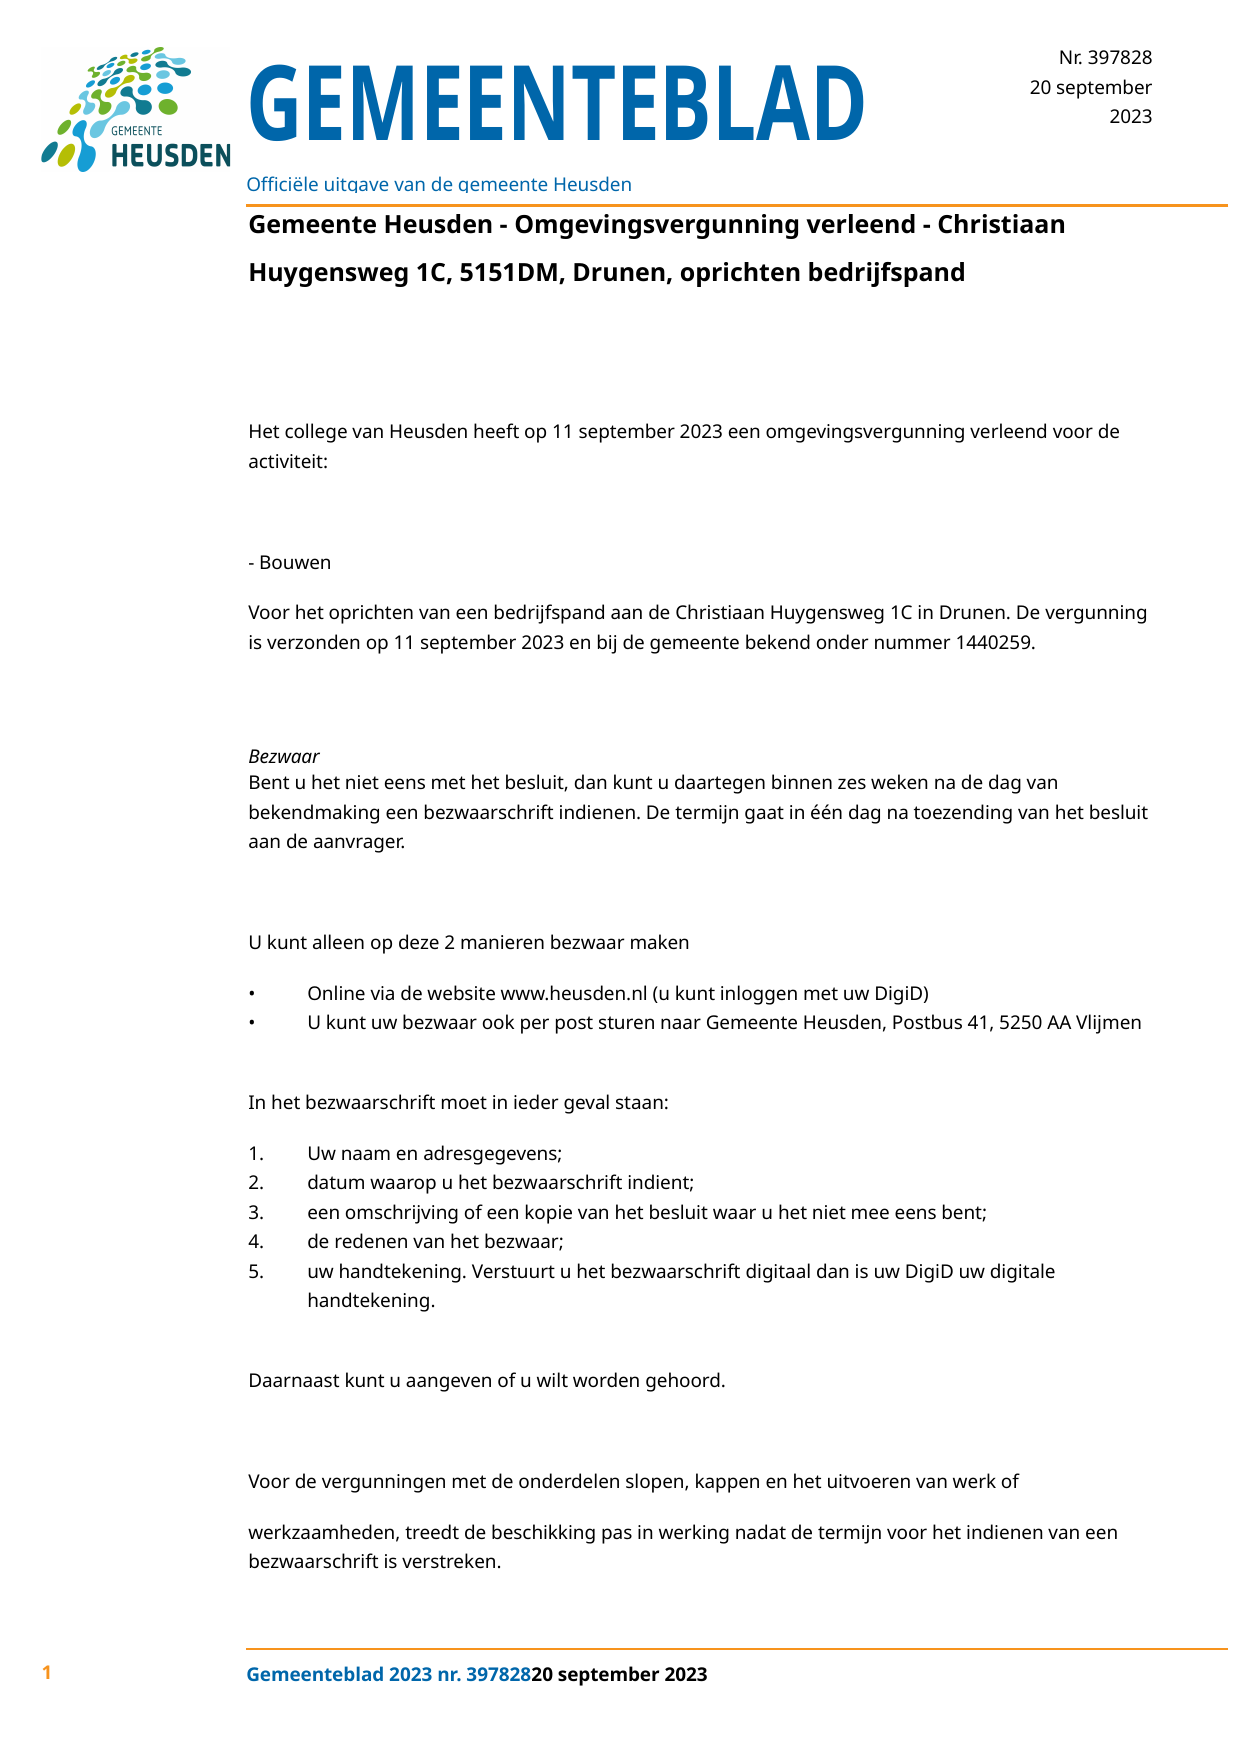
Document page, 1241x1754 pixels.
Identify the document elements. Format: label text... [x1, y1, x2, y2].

text Het college van Heusden heeft op 11 september 2023 een omgevingsvergunning verleend voor de activiteit: [248, 419, 1152, 474]
picture [41, 47, 231, 172]
text Voor het oprichten van een bedrijfspand aan de Christiaan Huygensweg 1C in Drunen. De vergunning is verzonden op 11 september 2023 en bij de gemeente bekend onder nummer 1440259. [248, 599, 1152, 655]
text Voor de vergunningen met de onderdelen slopen, kappen en het uitvoeren van werk of [248, 1468, 1152, 1494]
text U kunt alleen op deze 2 manieren bezwaar maken [248, 929, 1152, 955]
text In het bezwaarschrift moet in ieder geval staan: [248, 1089, 1152, 1115]
list een omschrijving of een kopie van het besluit waar u het niet mee eens bent; [248, 1199, 1152, 1224]
list de redenen van het bezwaar; [248, 1228, 1152, 1254]
list uw handtekening. Verstuurt u het bezwaarschrift digitaal dan is uw DigiD uw digitale handtekening. [248, 1258, 1152, 1313]
text Bezwaar [248, 743, 1152, 769]
text Bent u het niet eens met het besluit, dan kunt u daartegen binnen zes weken na de dag van bekendmaking een bezwaarschrift indienen. De termijn gaat in één dag na toezending van het besluit aan de aanvrager. [248, 769, 1152, 854]
text Daarnaast kunt u aangeven of u wilt worden gehoord. [248, 1368, 1152, 1393]
list Uw naam en adresgegevens; [248, 1140, 1152, 1165]
list datum waarop u het bezwaarschrift indient; [248, 1169, 1152, 1195]
text werkzaamheden, treedt de beschikking pas in werking nadat de termijn voor het indienen van een bezwaarschrift is verstreken. [248, 1519, 1152, 1574]
text Gemeente Heusden - Omgevingsvergunning verleend - Christiaan Huygensweg 1C, 5151DM, Drunen, oprichten bedrijfspand [248, 207, 1152, 288]
text - Bouwen [248, 549, 1152, 575]
list U kunt uw bezwaar ook per post sturen naar Gemeente Heusden, Postbus 41, 5250 AA Vlijmen [248, 1009, 1152, 1035]
list Online via de website www.heusden.nl (u kunt inloggen met uw DigiD) [248, 980, 1152, 1005]
